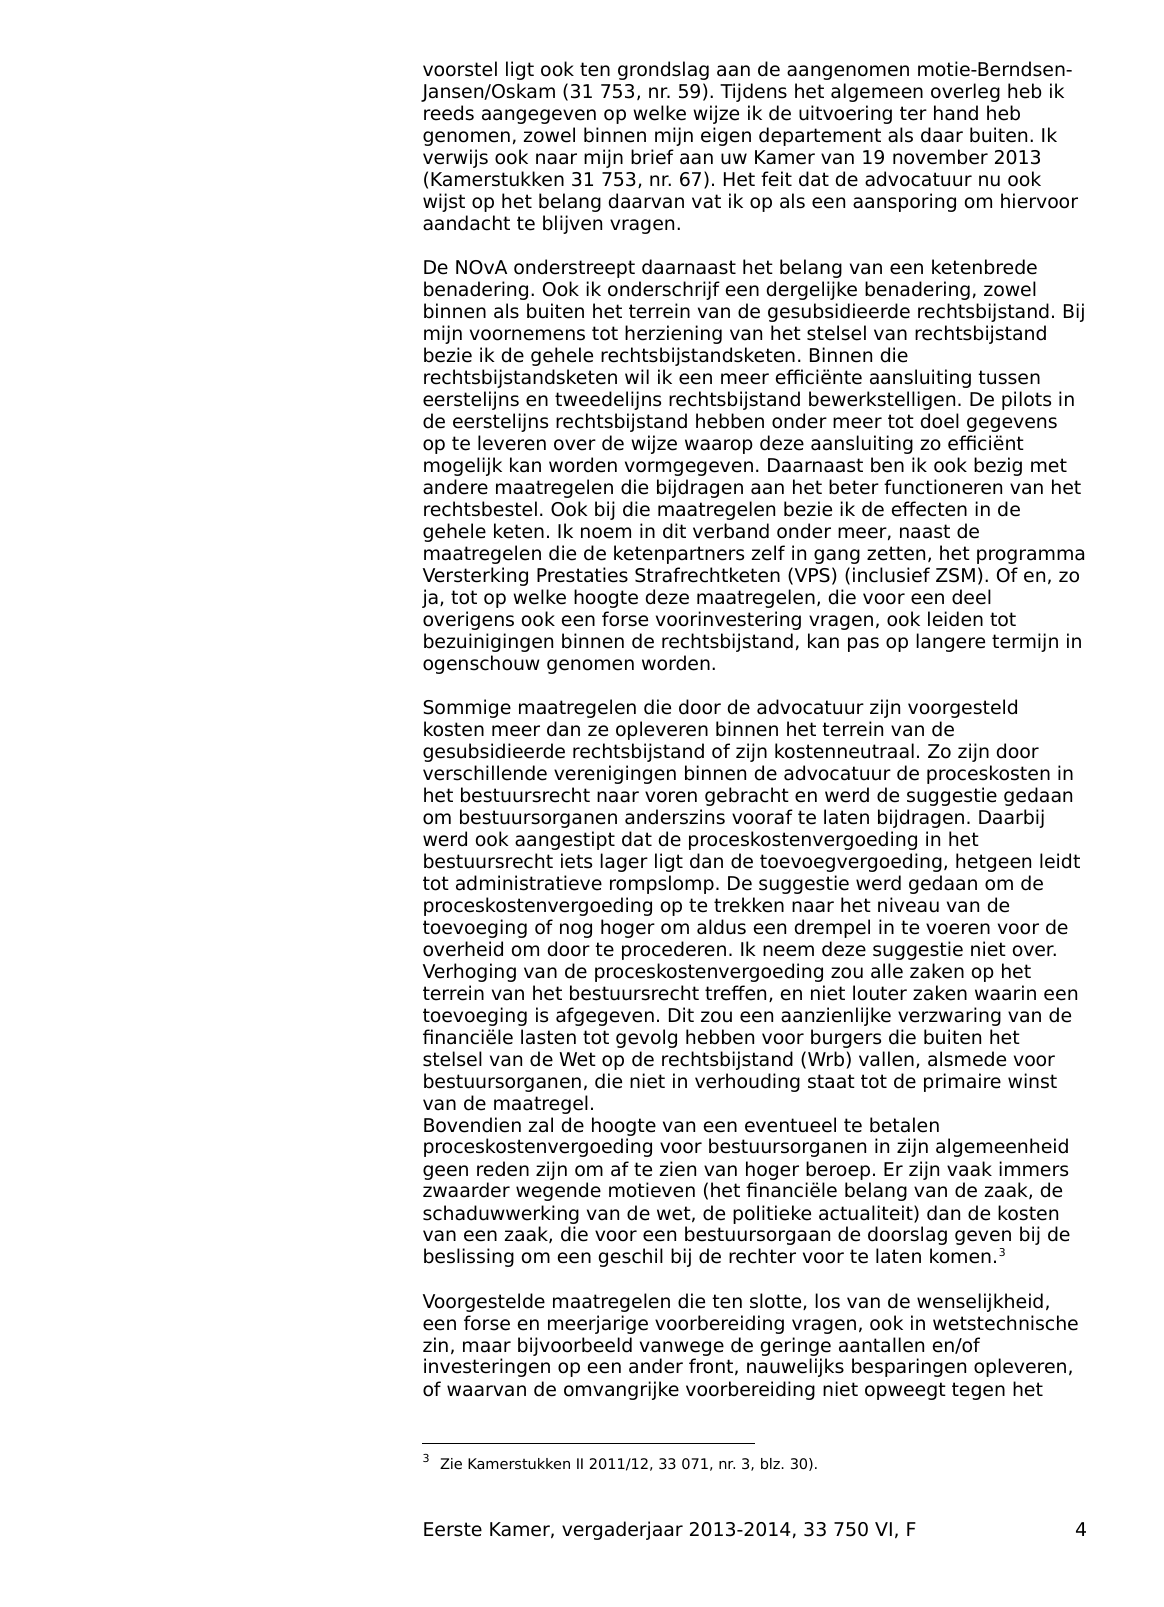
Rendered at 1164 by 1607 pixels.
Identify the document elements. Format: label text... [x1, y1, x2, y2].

text voorstel ligt ook ten grondslag aan de aangenomen motie-Berndsen-Jansen/Oskam (31 753, nr. 59). Tijdens het algemeen overleg heb ik reeds aangegeven op welke wijze ik de uitvoering ter hand heb genomen, zowel binnen mijn eigen departement als daar buiten. Ik verwijs ook naar mijn brief aan uw Kamer van 19 november 2013 (Kamerstukken 31 753, nr. 67). Het feit dat de advocatuur nu ook wijst op het belang daarvan vat ik op als een aansporing om hiervoor aandacht te blijven vragen. [422, 59, 1087, 235]
text Bovendien zal de hoogte van een eventueel te betalen proceskostenvergoeding voor bestuursorganen in zijn algemeenheid geen reden zijn om af te zien van hoger beroep. Er zijn vaak immers zwaarder wegende motieven (het financiële belang van de zaak, de schaduwwerking van de wet, de politieke actualiteit) dan de kosten van een zaak, die voor een bestuursorgaan de doorslag geven bij de beslissing om een geschil bij de rechter voor te laten komen. [422, 1114, 1087, 1268]
text Sommige maatregelen die door de advocatuur zijn voorgesteld kosten meer dan ze opleveren binnen het terrein van de gesubsidieerde rechtsbijstand of zijn kostenneutraal. Zo zijn door verschillende verenigingen binnen de advocatuur de proceskosten in het bestuursrecht naar voren gebracht en werd de suggestie gedaan om bestuursorganen anderszins vooraf te laten bijdragen. Daarbij werd ook aangestipt dat de proceskostenvergoeding in het bestuursrecht iets lager ligt dan de toevoegvergoeding, hetgeen leidt tot administratieve rompslomp. De suggestie werd gedaan om de proceskostenvergoeding op te trekken naar het niveau van de toevoeging of nog hoger om aldus een drempel in te voeren voor de overheid om door te procederen. Ik neem deze suggestie niet over. Verhoging van de proceskostenvergoeding zou alle zaken op het terrein van het bestuursrecht treffen, en niet louter zaken waarin een toevoeging is afgegeven. Dit zou een aanzienlijke verzwaring van de financiële lasten tot gevolg hebben voor burgers die buiten het stelsel van de Wet op de rechtsbijstand (Wrb) vallen, alsmede voor bestuursorganen, die niet in verhouding staat tot de primaire winst van de maatregel. [422, 697, 1087, 1114]
text Voorgestelde maatregelen die ten slotte, los van de wenselijkheid, een forse en meerjarige voorbereiding vragen, ook in wetstechnische zin, maar bijvoorbeeld vanwege de geringe aantallen en/of investeringen op een ander front, nauwelijks besparingen opleveren, of waarvan de omvangrijke voorbereiding niet opweegt tegen het [422, 1291, 1087, 1400]
text Zie Kamerstukken II 2011/12, 33 071, nr. 3, blz. 30). [422, 1452, 1087, 1474]
text De NOvA onderstreept daarnaast het belang van een ketenbrede benadering. Ook ik onderschrijf een dergelijke benadering, zowel binnen als buiten het terrein van de gesubsidieerde rechtsbijstand. Bij mijn voornemens tot herziening van het stelsel van rechtsbijstand bezie ik de gehele rechtsbijstandsketen. Binnen die rechtsbijstandsketen wil ik een meer efficiënte aansluiting tussen eerstelijns en tweedelijns rechtsbijstand bewerkstelligen. De pilots in de eerstelijns rechtsbijstand hebben onder meer tot doel gegevens op te leveren over de wijze waarop deze aansluiting zo efficiënt mogelijk kan worden vormgegeven. Daarnaast ben ik ook bezig met andere maatregelen die bijdragen aan het beter functioneren van het rechtsbestel. Ook bij die maatregelen bezie ik de effecten in de gehele keten. Ik noem in dit verband onder meer, naast de maatregelen die de ketenpartners zelf in gang zetten, het programma Versterking Prestaties Strafrechtketen (VPS) (inclusief ZSM). Of en, zo ja, tot op welke hoogte deze maatregelen, die voor een deel overigens ook een forse voorinvestering vragen, ook leiden tot bezuinigingen binnen de rechtsbijstand, kan pas op langere termijn in ogenschouw genomen worden. [422, 257, 1087, 675]
